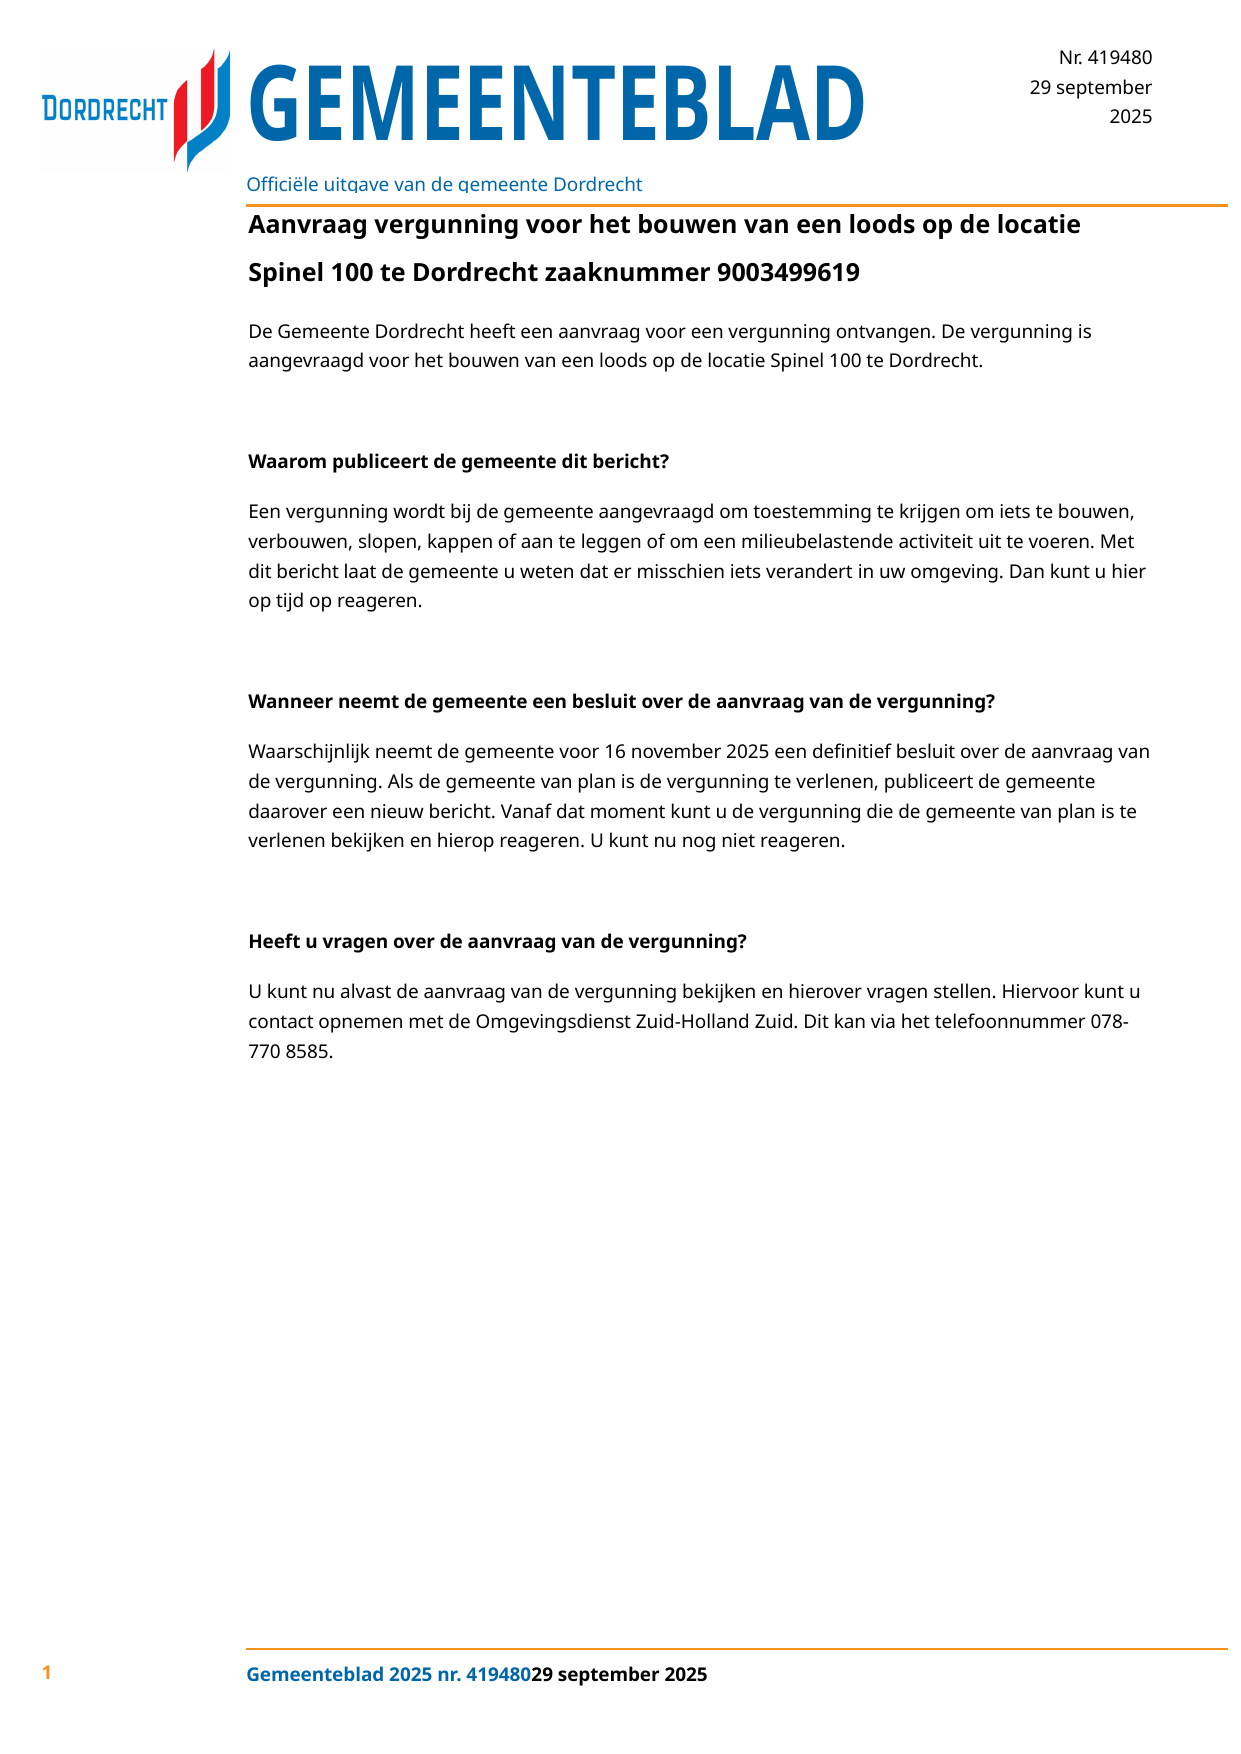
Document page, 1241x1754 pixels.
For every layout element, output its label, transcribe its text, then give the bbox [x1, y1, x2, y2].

text Aanvraag vergunning voor het bouwen van een loods op de locatie Spinel 100 te Dordrecht zaaknummer 9003499619 [248, 207, 1152, 288]
picture [41, 47, 231, 172]
text De Gemeente Dordrecht heeft een aanvraag voor een vergunning ontvangen. De vergunning is aangevraagd voor het bouwen van een loods op de locatie Spinel 100 te Dordrecht. [248, 318, 1152, 373]
text U kunt nu alvast de aanvraag van de vergunning bekijken en hierover vragen stellen. Hiervoor kunt u contact opnemen met de Omgevingsdienst Zuid-Holland Zuid. Dit kan via het telefoonnummer 078-770 8585. [248, 979, 1152, 1064]
text Een vergunning wordt bij de gemeente aangevraagd om toestemming te krijgen om iets te bouwen, verbouwen, slopen, kappen of aan te leggen of om een milieubelastende activiteit uit te voeren. Met dit bericht laat de gemeente u weten dat er misschien iets verandert in uw omgeving. Dan kunt u hier op tijd op reageren. [248, 499, 1152, 613]
text Waarschijnlijk neemt de gemeente voor 16 november 2025 een definitief besluit over de aanvraag van de vergunning. Als de gemeente van plan is de vergunning te verlenen, publiceert de gemeente daarover een nieuw bericht. Vanaf dat moment kunt u de vergunning die de gemeente van plan is te verlenen bekijken en hierop reageren. U kunt nu nog niet reageren. [248, 739, 1152, 853]
text Heeft u vragen over de aanvraag van de vergunning? [248, 928, 1152, 954]
text Wanneer neemt de gemeente een besluit over de aanvraag van de vergunning? [248, 688, 1152, 714]
text Waarom publiceert de gemeente dit bericht? [248, 448, 1152, 474]
